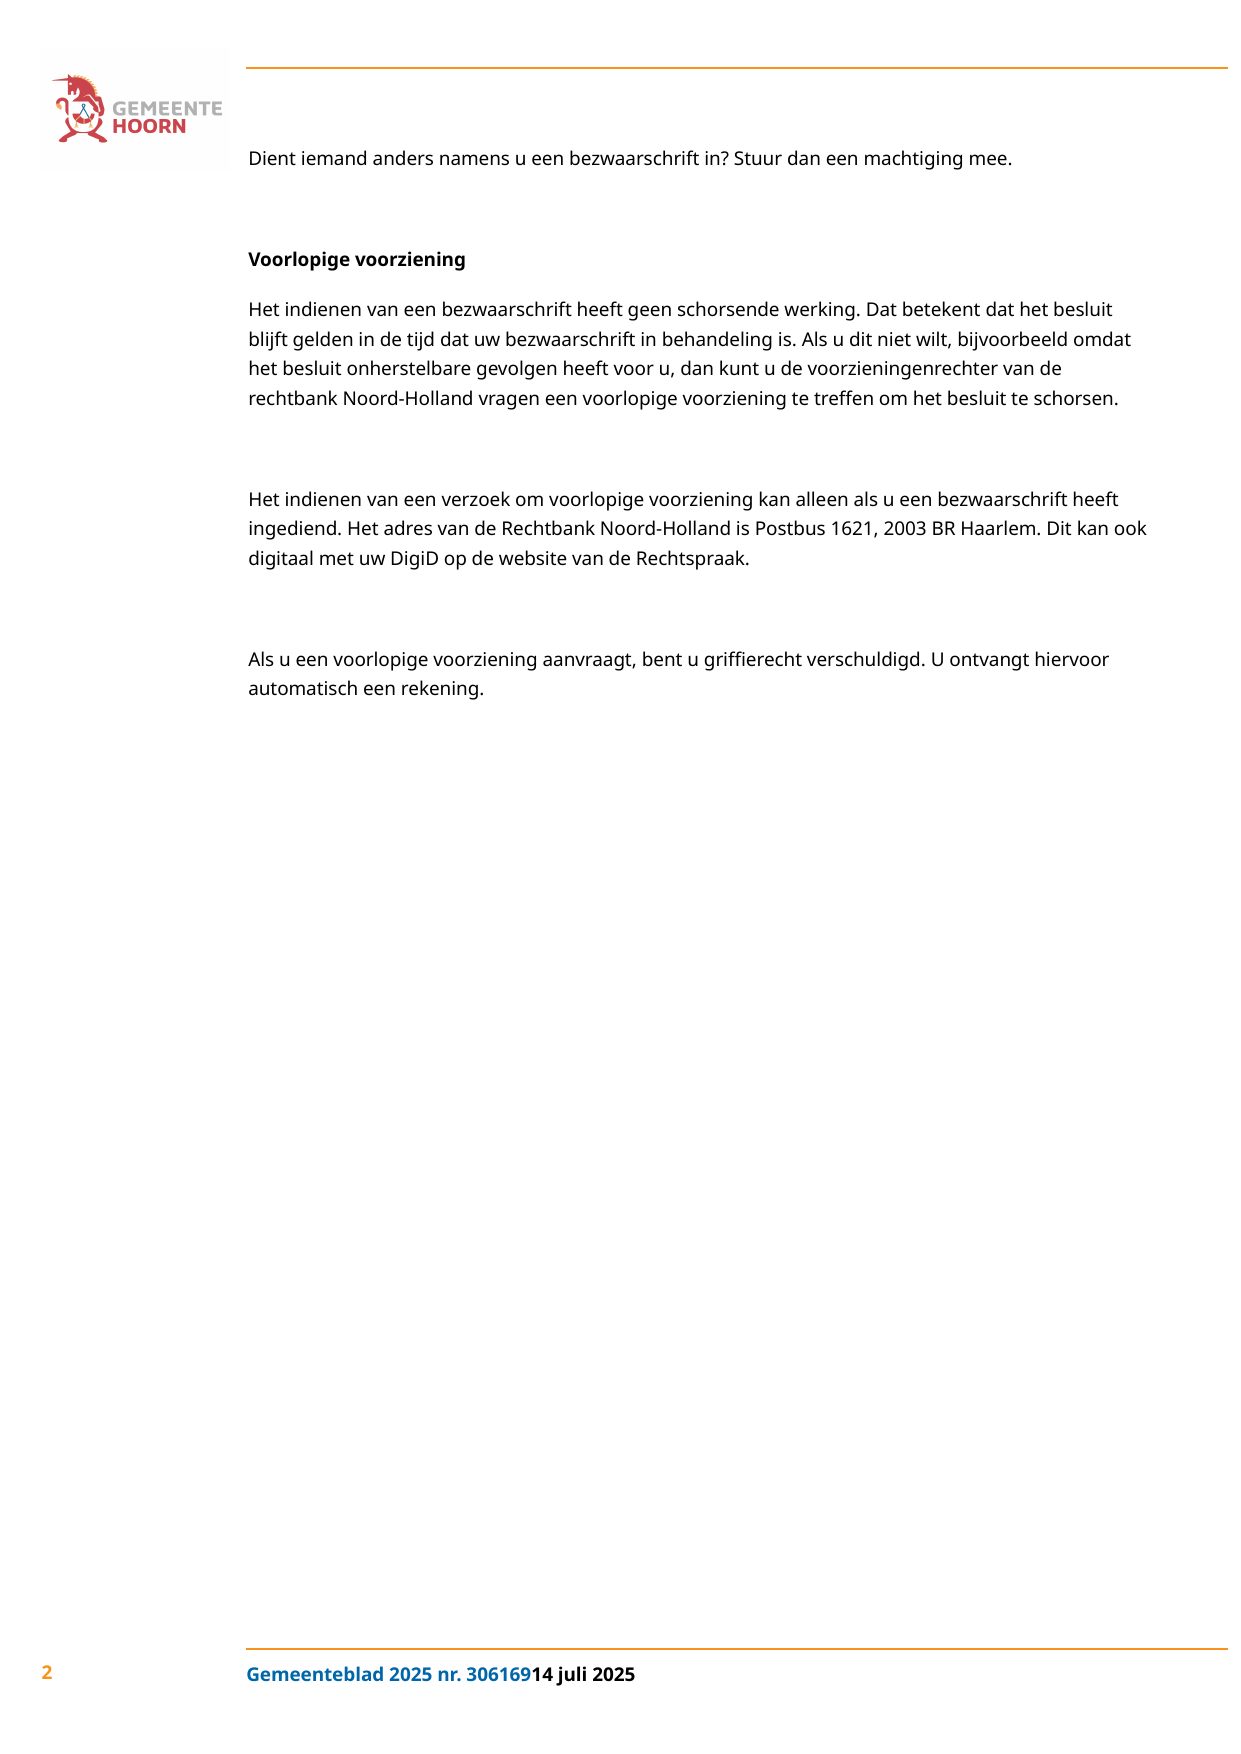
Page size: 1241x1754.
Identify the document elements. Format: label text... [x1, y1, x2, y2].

text Het indienen van een verzoek om voorlopige voorziening kan alleen als u een bezwaarschrift heeft ingediend. Het adres van de Rechtbank Noord-Holland is Postbus 1621, 2003 BR Haarlem. Dit kan ook digitaal met uw DigiD op de website van de Rechtspraak. [248, 486, 1152, 571]
picture [41, 47, 231, 172]
text Als u een voorlopige voorziening aanvraagt, bent u griffierecht verschuldigd. U ontvangt hiervoor automatisch een rekening. [248, 646, 1152, 701]
text Voorlopige voorziening [248, 246, 1152, 272]
text Het indienen van een bezwaarschrift heeft geen schorsende werking. Dat betekent dat het besluit blijft gelden in de tijd dat uw bezwaarschrift in behandeling is. Als u dit niet wilt, bijvoorbeeld omdat het besluit onherstelbare gevolgen heeft voor u, dan kunt u de voorzieningenrechter van de rechtbank Noord-Holland vragen een voorlopige voorziening te treffen om het besluit te schorsen. [248, 296, 1152, 411]
text Dient iemand anders namens u een bezwaarschrift in? Stuur dan een machtiging mee. [248, 145, 1152, 171]
